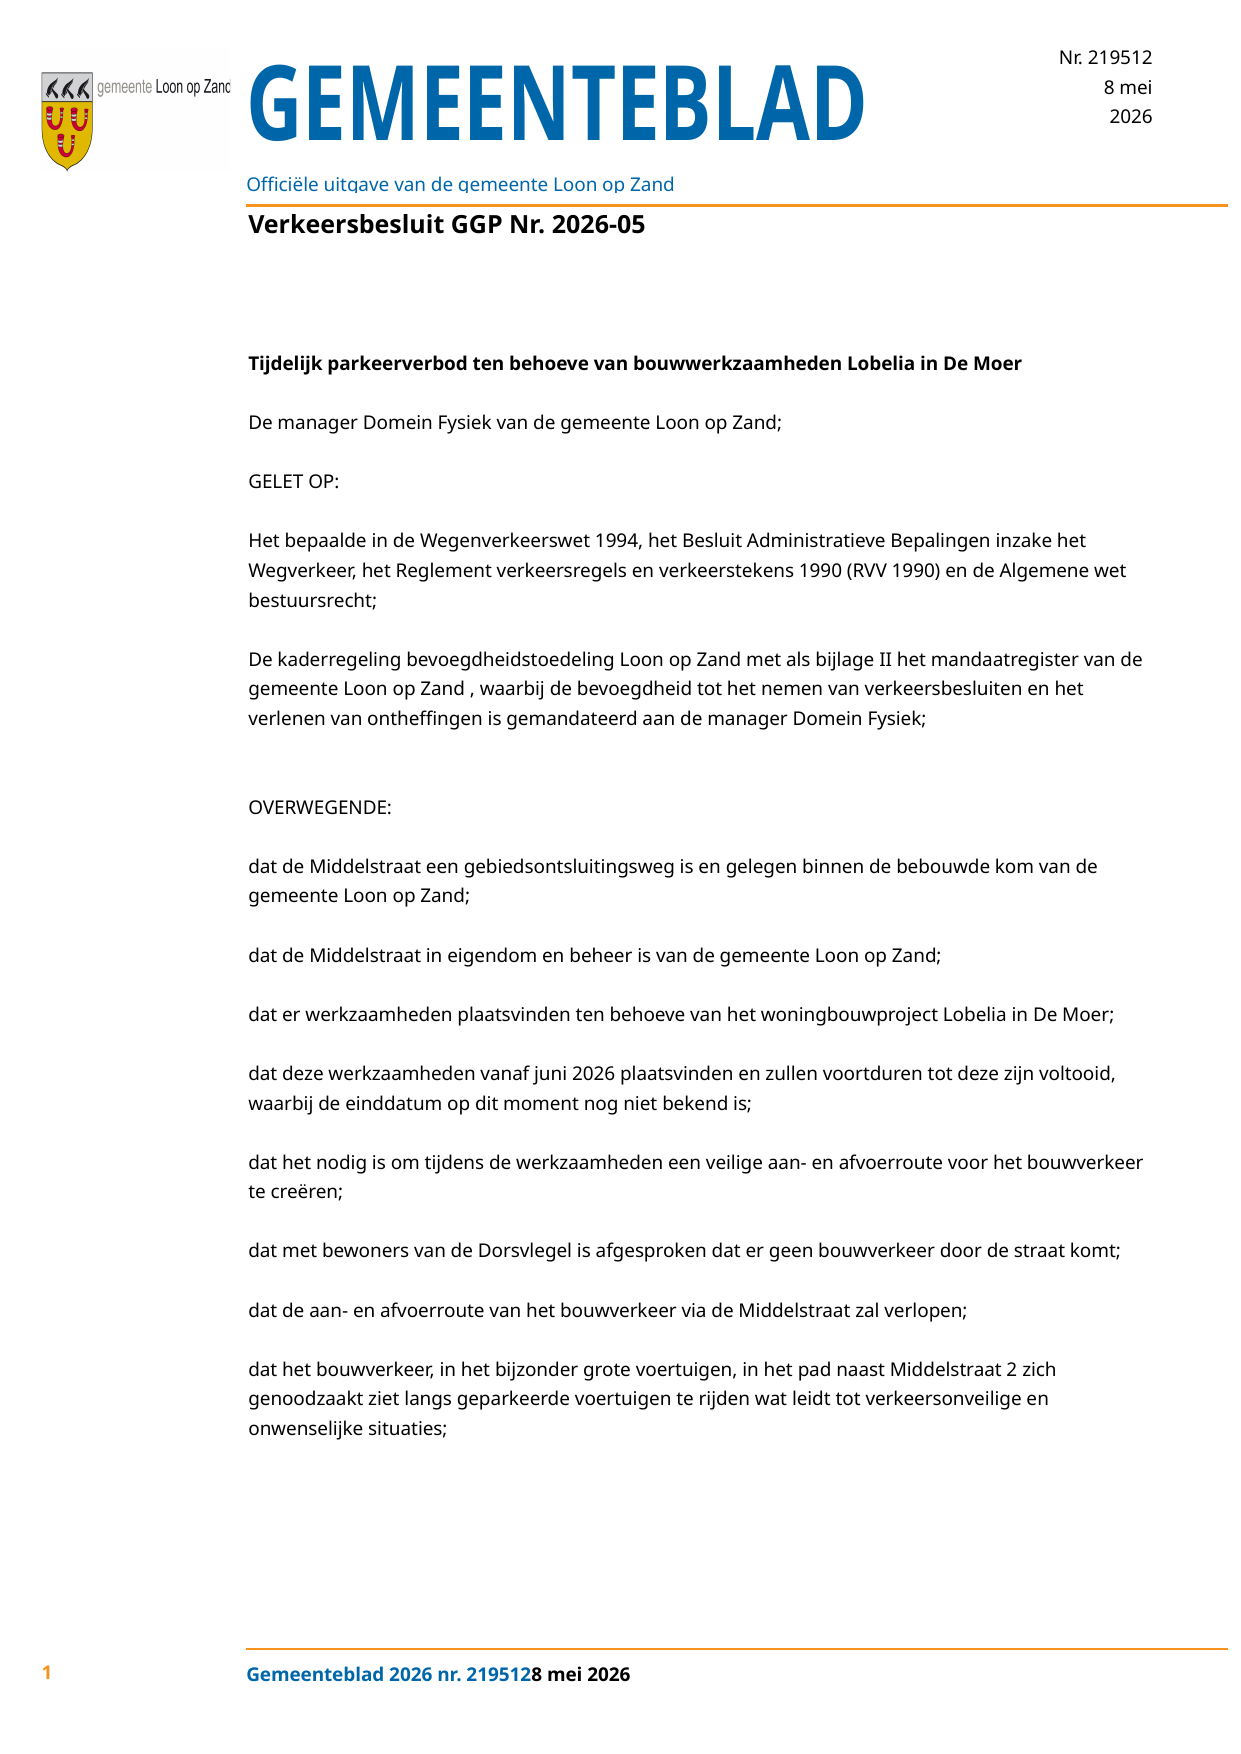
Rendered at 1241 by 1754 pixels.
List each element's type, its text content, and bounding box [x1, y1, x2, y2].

text Tijdelijk parkeerverbod ten behoeve van bouwwerkzaamheden Lobelia in De Moer [248, 350, 1152, 376]
text Verkeersbesluit GGP Nr. 2026-05 [248, 207, 1152, 241]
text GELET OP: [248, 468, 1152, 494]
text dat de Middelstraat in eigendom en beheer is van de gemeente Loon op Zand; [248, 942, 1152, 968]
text dat met bewoners van de Dorsvlegel is afgesproken dat er geen bouwverkeer door de straat komt; [248, 1238, 1152, 1263]
text dat er werkzaamheden plaatsvinden ten behoeve van het woningbouwproject Lobelia in De Moer; [248, 1001, 1152, 1027]
text De kaderregeling bevoegdheidstoedeling Loon op Zand met als bijlage II het mandaatregister van de gemeente Loon op Zand , waarbij de bevoegdheid tot het nemen van verkeersbesluiten en het verlenen van ontheffingen is gemandateerd aan de manager Domein Fysiek; [248, 646, 1152, 731]
text dat het nodig is om tijdens de werkzaamheden een veilige aan- en afvoerroute voor het bouwverkeer te creëren; [248, 1149, 1152, 1204]
text dat de Middelstraat een gebiedsontsluitingsweg is en gelegen binnen de bebouwde kom van de gemeente Loon op Zand; [248, 853, 1152, 908]
text De manager Domein Fysiek van de gemeente Loon op Zand; [248, 409, 1152, 435]
text dat deze werkzaamheden vanaf juni 2026 plaatsvinden en zullen voortduren tot deze zijn voltooid, waarbij de einddatum op dit moment nog niet bekend is; [248, 1060, 1152, 1116]
text OVERWEGENDE: [248, 794, 1152, 820]
text dat het bouwverkeer, in het bijzonder grote voertuigen, in het pad naast Middelstraat 2 zich genoodzaakt ziet langs geparkeerde voertuigen te rijden wat leidt tot verkeersonveilige en onwenselijke situaties; [248, 1356, 1152, 1441]
text dat de aan- en afvoerroute van het bouwverkeer via de Middelstraat zal verlopen; [248, 1297, 1152, 1323]
picture [41, 47, 231, 172]
text Het bepaalde in de Wegenverkeerswet 1994, het Besluit Administratieve Bepalingen inzake het Wegverkeer, het Reglement verkeersregels en verkeerstekens 1990 (RVV 1990) en de Algemene wet bestuursrecht; [248, 528, 1152, 613]
